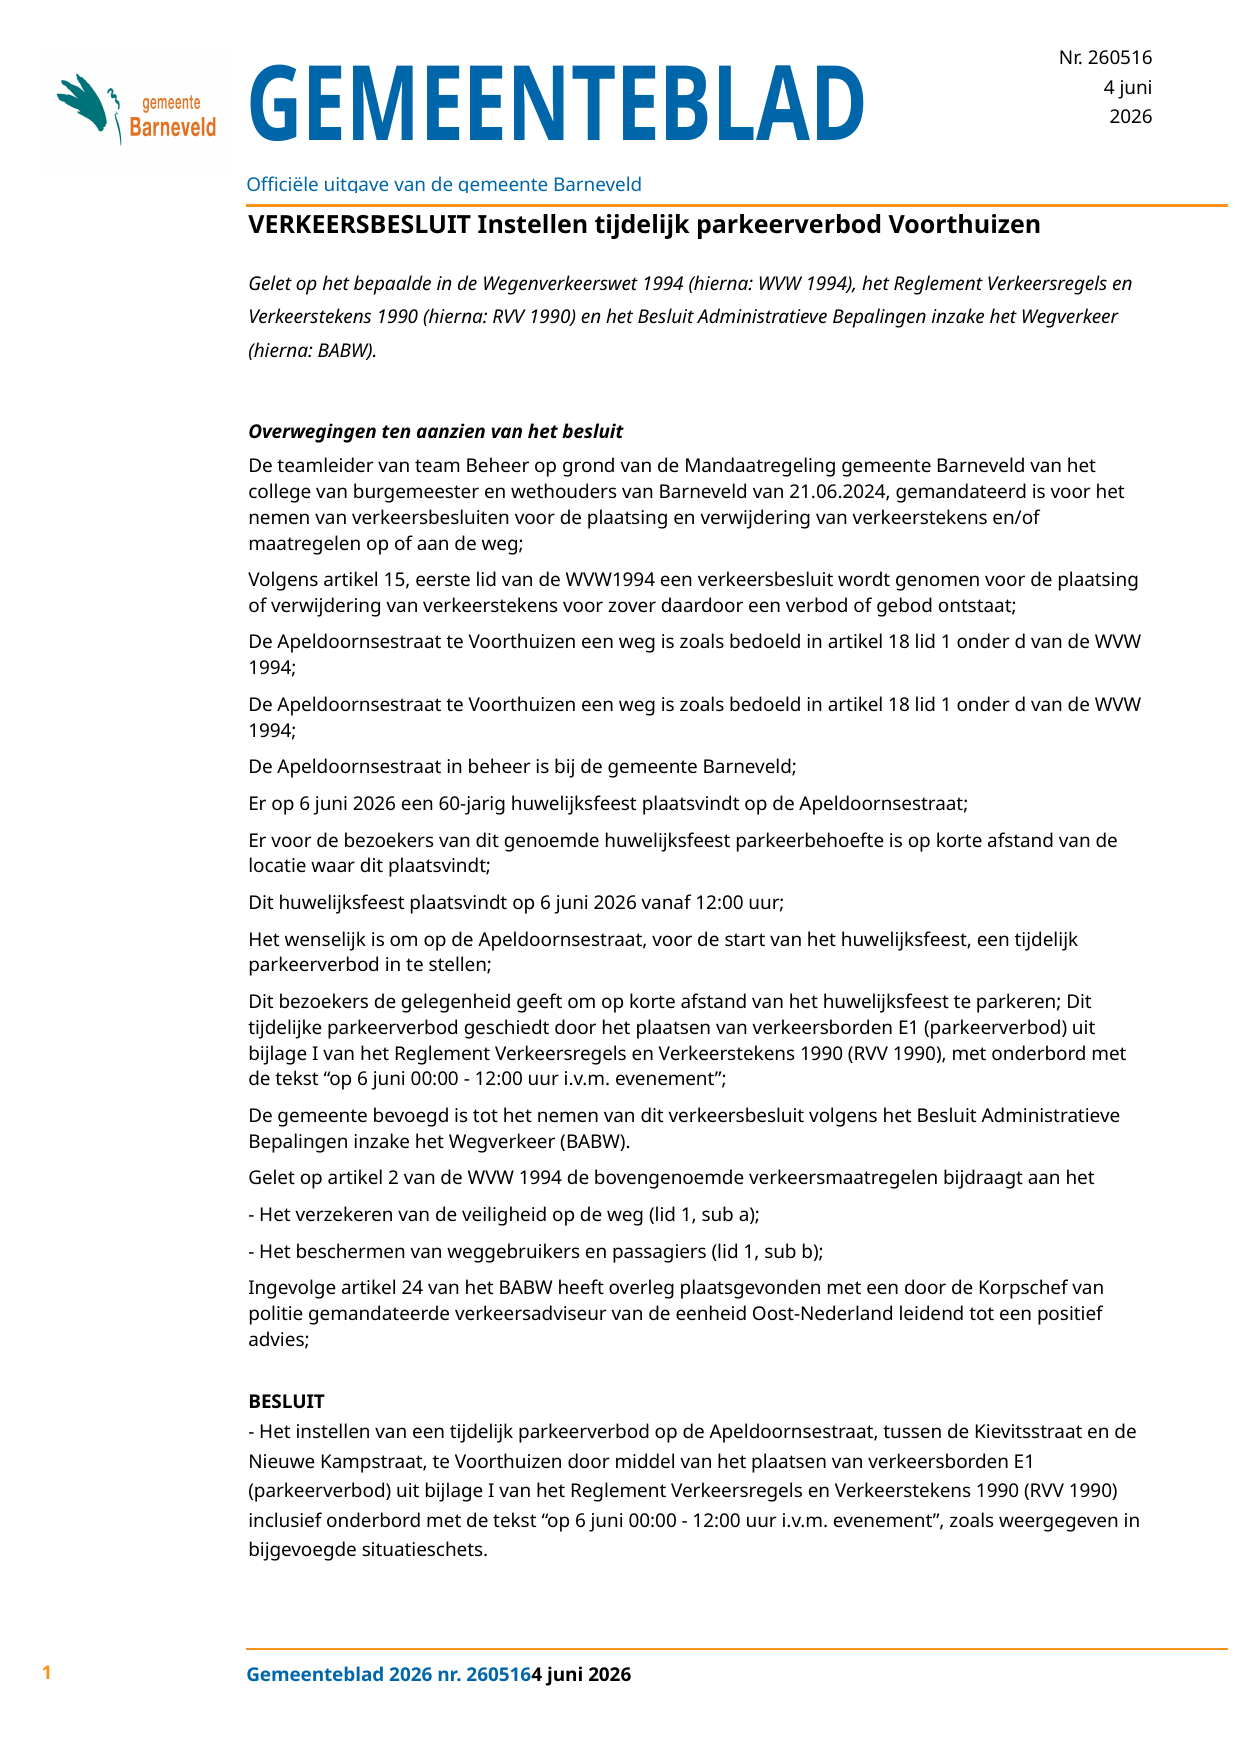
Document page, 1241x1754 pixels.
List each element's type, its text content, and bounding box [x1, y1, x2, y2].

text Gelet op het bepaalde in de Wegenverkeerswet 1994 (hierna: WVW 1994), het Reglement Verkeersregels en Verkeerstekens 1990 (hierna: RVV 1990) en het Besluit Administratieve Bepalingen inzake het Wegverkeer (hierna: BABW). [248, 270, 1152, 363]
text Overwegingen ten aanzien van het besluit [248, 418, 1152, 444]
text De gemeente bevoegd is tot het nemen van dit verkeersbesluit volgens het Besluit Administratieve Bepalingen inzake het Wegverkeer (BABW). [248, 1102, 1152, 1154]
text Volgens artikel 15, eerste lid van de WVW1994 een verkeersbesluit wordt genomen voor de plaatsing of verwijdering van verkeerstekens voor zover daardoor een verbod of gebod ontstaat; [248, 566, 1152, 618]
text Het wenselijk is om op de Apeldoornsestraat, voor de start van het huwelijksfeest, een tijdelijk parkeerverbod in te stellen; [248, 926, 1152, 977]
text Dit bezoekers de gelegenheid geeft om op korte afstand van het huwelijksfeest te parkeren; Dit tijdelijke parkeerverbod geschiedt door het plaatsen van verkeersborden E1 (parkeerverbod) uit bijlage I van het Reglement Verkeersregels en Verkeerstekens 1990 (RVV 1990), met onderbord met de tekst “op 6 juni 00:00 - 12:00 uur i.v.m. evenement”; [248, 988, 1152, 1091]
text - Het beschermen van weggebruikers en passagiers (lid 1, sub b); [248, 1238, 1152, 1264]
text Er voor de bezoekers van dit genoemde huwelijksfeest parkeerbehoefte is op korte afstand van de locatie waar dit plaatsvindt; [248, 827, 1152, 878]
text De teamleider van team Beheer op grond van de Mandaatregeling gemeente Barneveld van het college van burgemeester en wethouders van Barneveld van 21.06.2024, gemandateerd is voor het nemen van verkeersbesluiten voor de plaatsing en verwijdering van verkeerstekens en/of maatregelen op of aan de weg; [248, 452, 1152, 555]
text - Het verzekeren van de veiligheid op de weg (lid 1, sub a); [248, 1201, 1152, 1227]
text Er op 6 juni 2026 een 60-jarig huwelijksfeest plaatsvindt op de Apeldoornsestraat; [248, 790, 1152, 816]
text VERKEERSBESLUIT Instellen tijdelijk parkeerverbod Voorthuizen [248, 207, 1152, 241]
text De Apeldoornsestraat te Voorthuizen een weg is zoals bedoeld in artikel 18 lid 1 onder d van de WVW 1994; [248, 691, 1152, 743]
text Gelet op artikel 2 van de WVW 1994 de bovengenoemde verkeersmaatregelen bijdraagt aan het [248, 1164, 1152, 1190]
text De Apeldoornsestraat in beheer is bij de gemeente Barneveld; [248, 753, 1152, 779]
text Ingevolge artikel 24 van het BABW heeft overleg plaatsgevonden met een door de Korpschef van politie gemandateerde verkeersadviseur van de eenheid Oost-Nederland leidend tot een positief advies; [248, 1274, 1152, 1352]
text De Apeldoornsestraat te Voorthuizen een weg is zoals bedoeld in artikel 18 lid 1 onder d van de WVW 1994; [248, 629, 1152, 680]
text BESLUIT [248, 1389, 1152, 1414]
text - Het instellen van een tijdelijk parkeerverbod op de Apeldoornsestraat, tussen de Kievitsstraat en de Nieuwe Kampstraat, te Voorthuizen door middel van het plaatsen van verkeersborden E1 (parkeerverbod) uit bijlage I van het Reglement Verkeersregels en Verkeerstekens 1990 (RVV 1990) inclusief onderbord met de tekst “op 6 juni 00:00 - 12:00 uur i.v.m. evenement”, zoals weergegeven in bijgevoegde situatieschets. [248, 1418, 1152, 1562]
text Dit huwelijksfeest plaatsvindt op 6 juni 2026 vanaf 12:00 uur; [248, 889, 1152, 915]
picture [41, 47, 231, 172]
